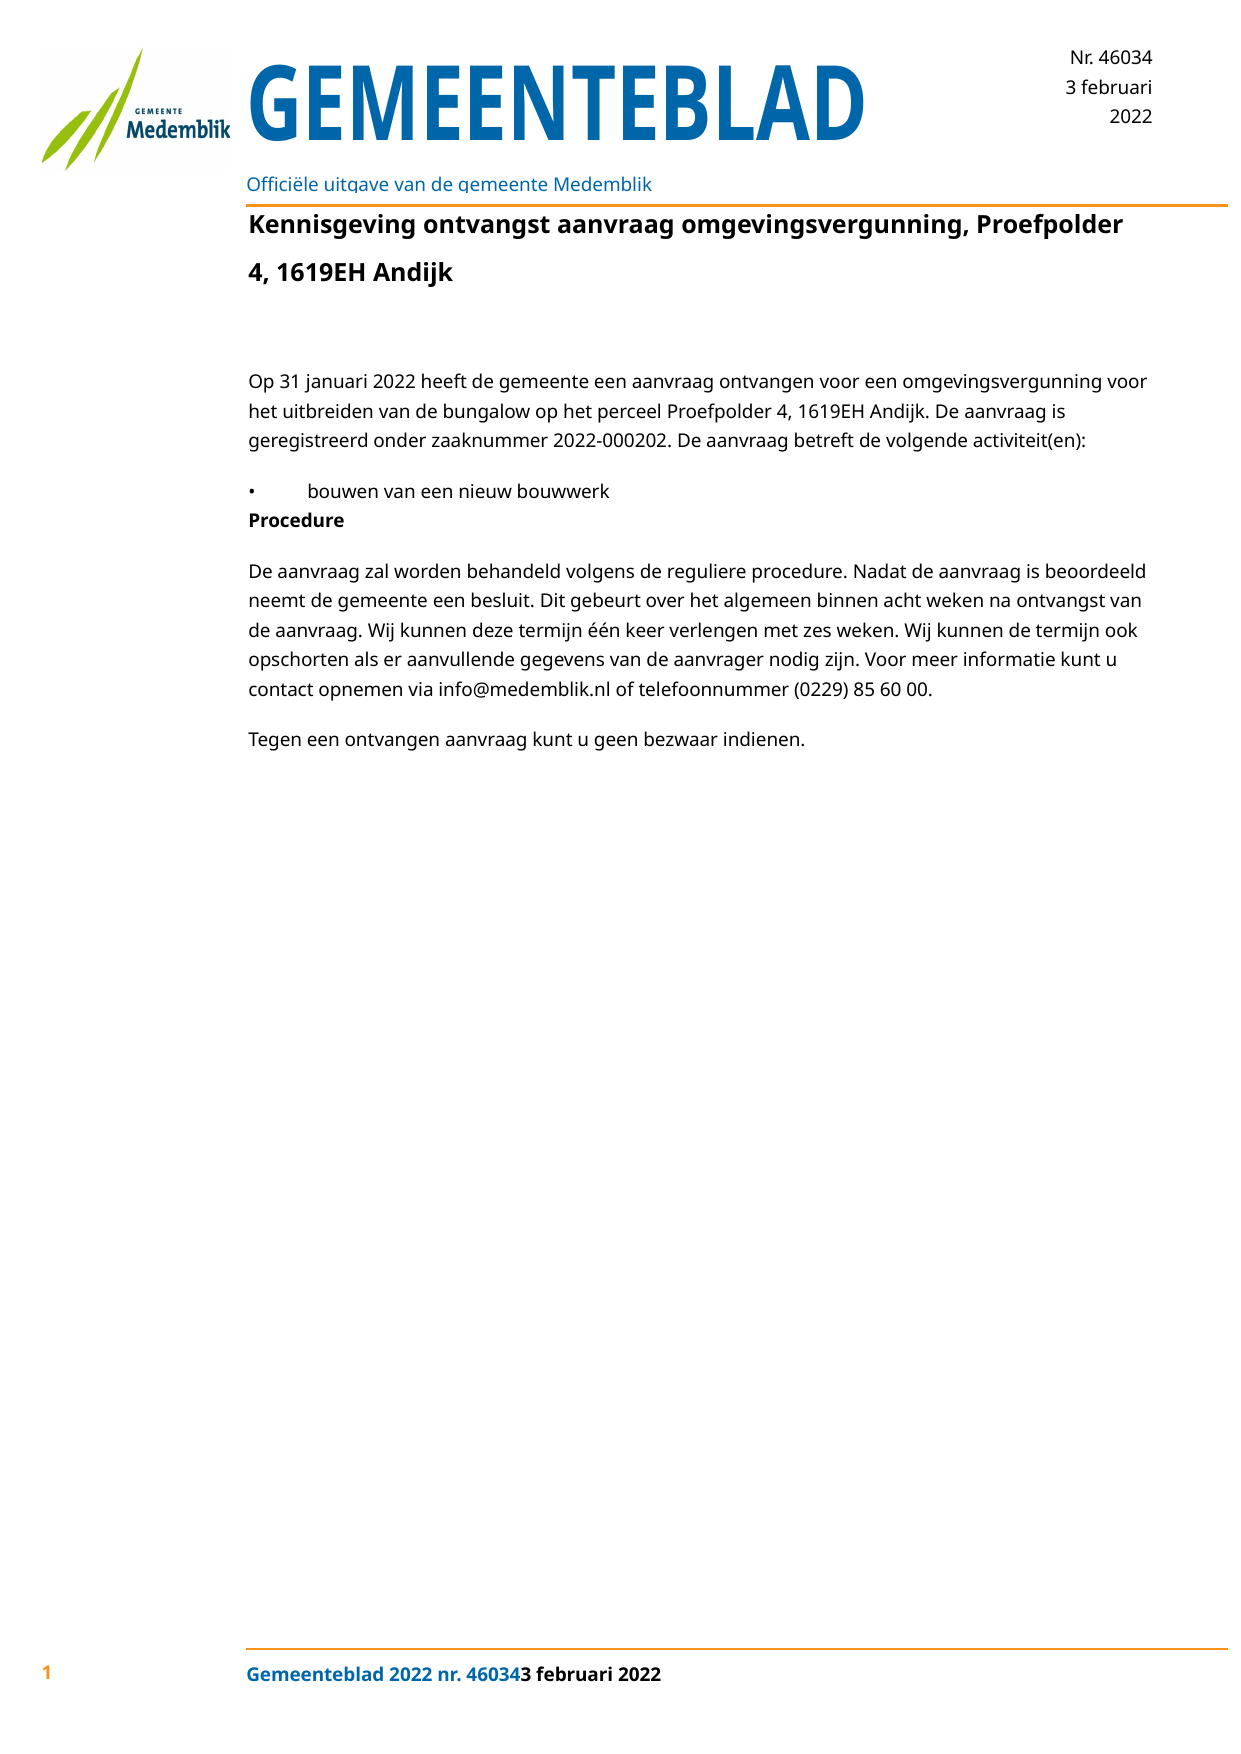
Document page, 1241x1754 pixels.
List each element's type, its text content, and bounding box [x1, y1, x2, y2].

text De aanvraag zal worden behandeld volgens de reguliere procedure. Nadat de aanvraag is beoordeeld neemt de gemeente een besluit. Dit gebeurt over het algemeen binnen acht weken na ontvangst van de aanvraag. Wij kunnen deze termijn één keer verlengen met zes weken. Wij kunnen de termijn ook opschorten als er aanvullende gegevens van de aanvrager nodig zijn. Voor meer informatie kunt u contact opnemen via info@medemblik.nl of telefoonnummer (0229) 85 60 00. [248, 558, 1152, 702]
text Op 31 januari 2022 heeft de gemeente een aanvraag ontvangen voor een omgevingsvergunning voor het uitbreiden van de bungalow op het perceel Proefpolder 4, 1619EH Andijk. De aanvraag is geregistreerd onder zaaknummer 2022-000202. De aanvraag betreft de volgende activiteit(en): [248, 368, 1152, 453]
list bouwen van een nieuw bouwwerk [248, 478, 1152, 504]
text Procedure [248, 507, 1152, 533]
text Tegen een ontvangen aanvraag kunt u geen bezwaar indienen. [248, 727, 1152, 752]
text Kennisgeving ontvangst aanvraag omgevingsvergunning, Proefpolder 4, 1619EH Andijk [248, 207, 1152, 288]
picture [41, 47, 231, 172]
